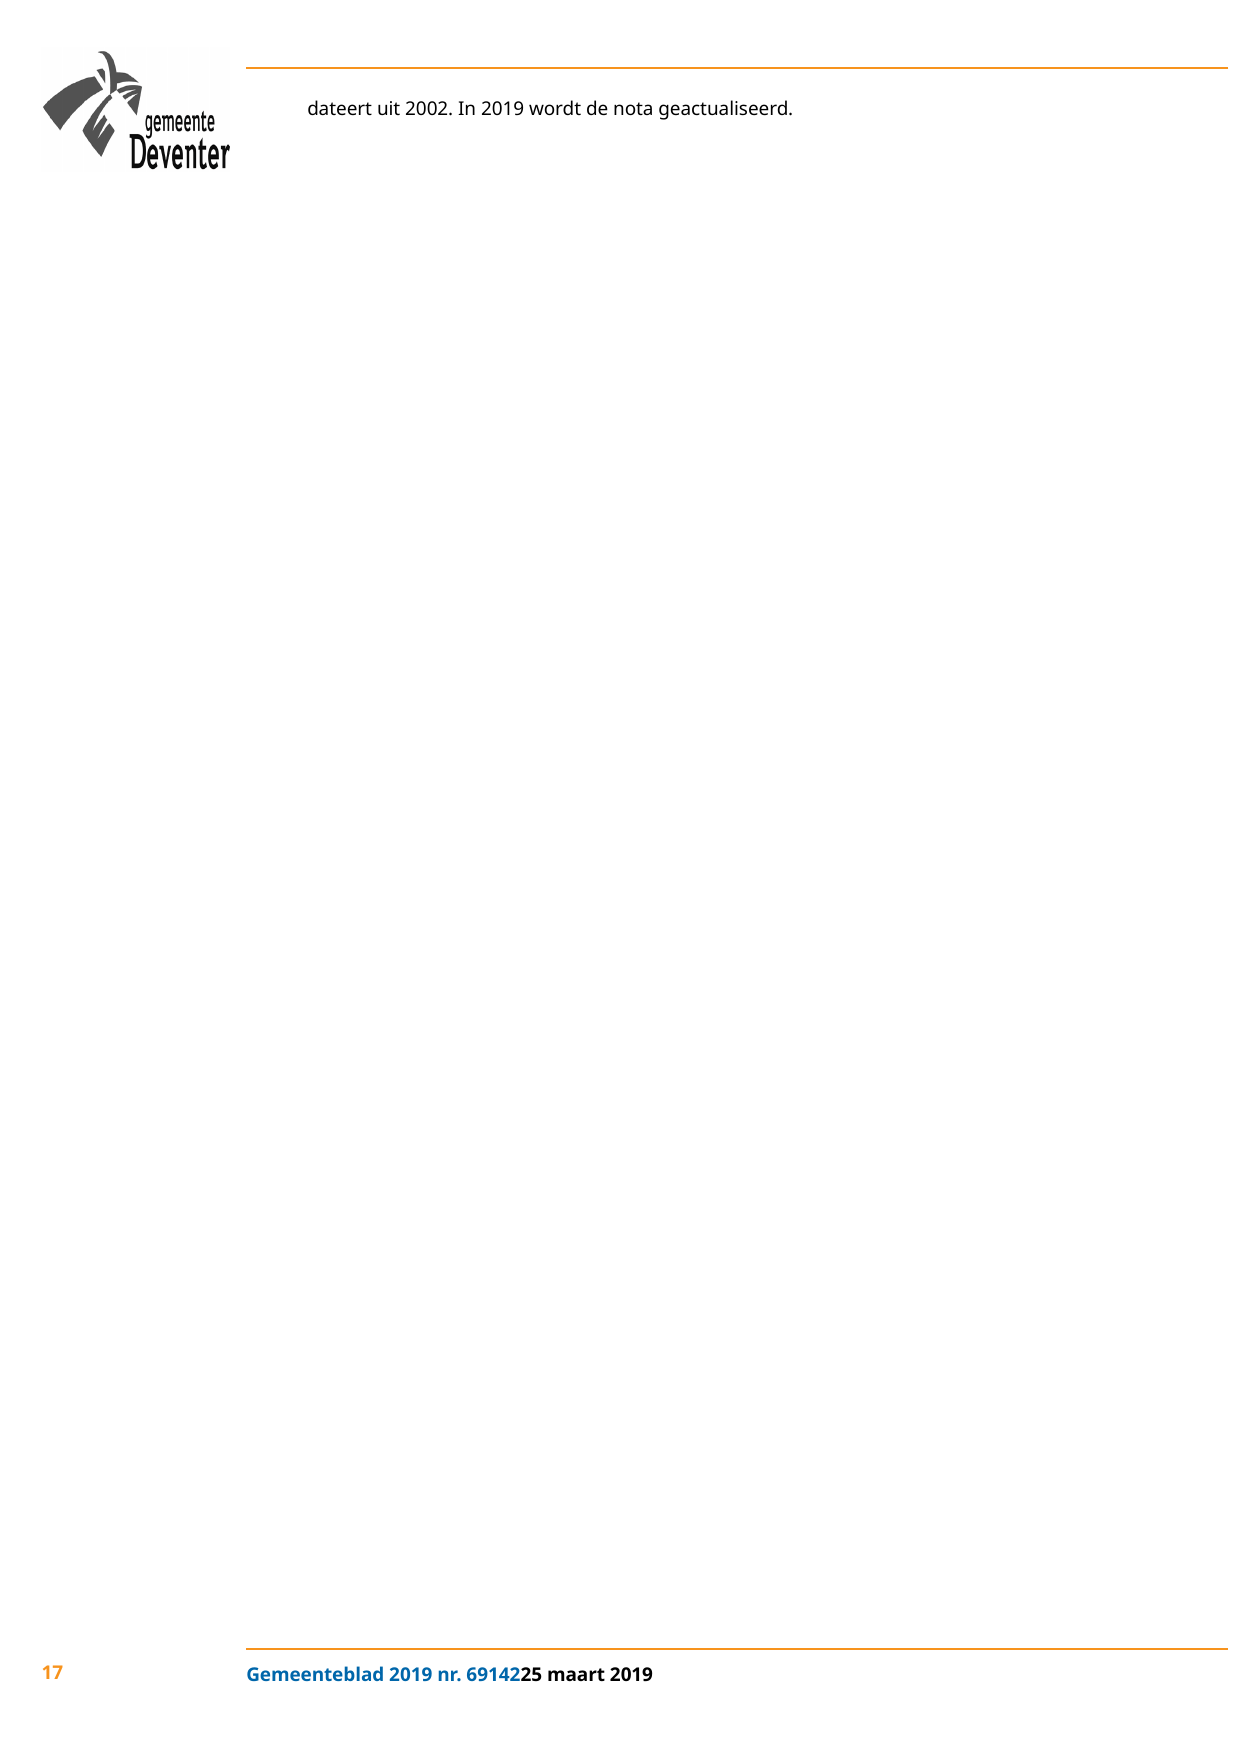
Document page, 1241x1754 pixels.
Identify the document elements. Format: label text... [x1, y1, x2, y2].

picture [41, 47, 231, 172]
list dateert uit 2002. In 2019 wordt de nota geactualiseerd. [248, 95, 1152, 121]
